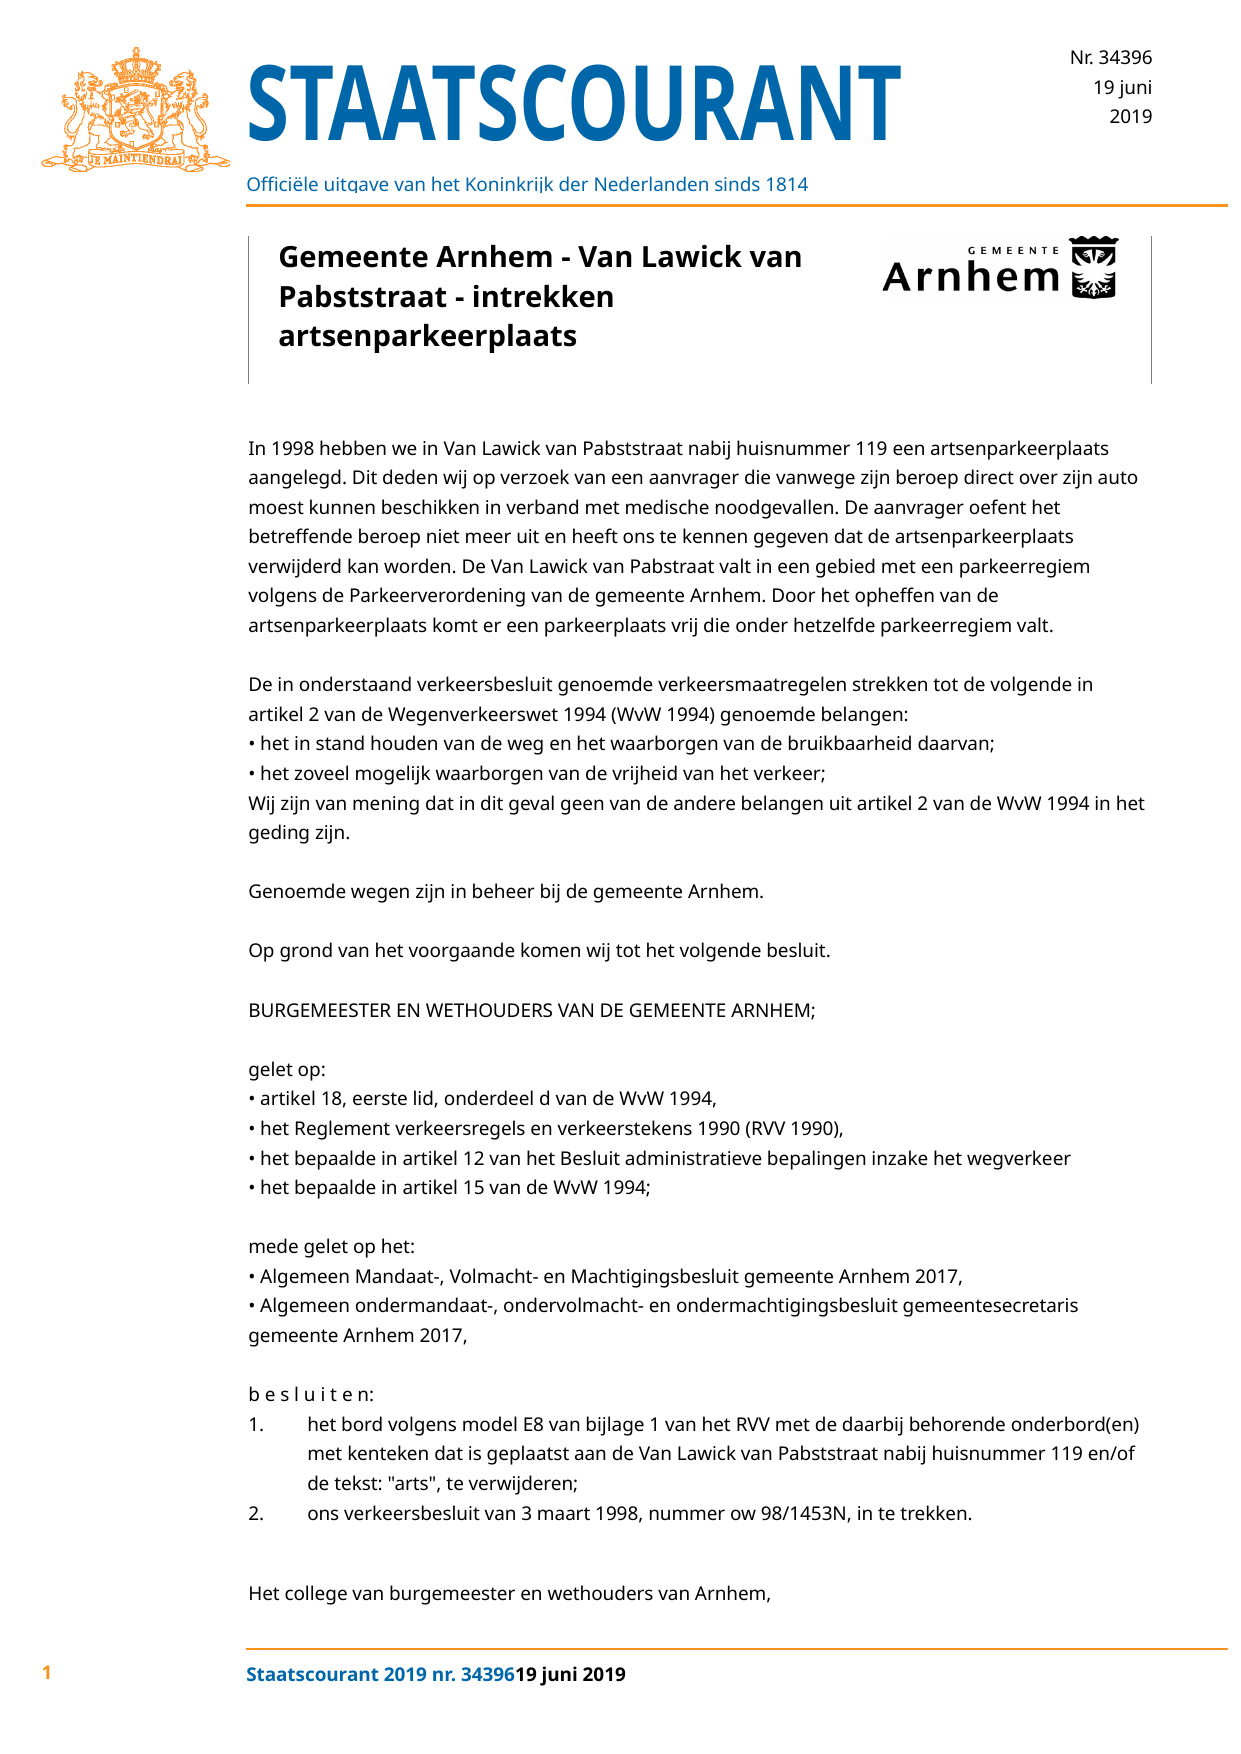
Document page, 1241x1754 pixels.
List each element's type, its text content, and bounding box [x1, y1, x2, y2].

text • het zoveel mogelijk waarborgen van de vrijheid van het verkeer; [248, 760, 1152, 786]
text Het college van burgemeester en wethouders van Arnhem, [248, 1580, 1152, 1605]
text • het Reglement verkeersregels en verkeerstekens 1990 (RVV 1990), [248, 1115, 1152, 1141]
picture [882, 236, 1119, 299]
table_header Gemeente Arnhem - Van Lawick van Pabststraat - intrekken artsenparkeerplaats [249, 236, 850, 384]
text Op grond van het voorgaande komen wij tot het volgende besluit. [248, 938, 1152, 963]
text Genoemde wegen zijn in beheer bij de gemeente Arnhem. [248, 878, 1152, 904]
text BURGEMEESTER EN WETHOUDERS VAN DE GEMEENTE ARNHEM; [248, 997, 1152, 1022]
list het bord volgens model E8 van bijlage 1 van het RVV met de daarbij behorende onderbord(en) met kenteken dat is geplaatst aan de Van Lawick van Pabststraat nabij huisnummer 119 en/of de tekst: "arts", te verwijderen; [248, 1411, 1152, 1496]
text De in onderstaand verkeersbesluit genoemde verkeersmaatregelen strekken tot de volgende in artikel 2 van de Wegenverkeerswet 1994 (WvW 1994) genoemde belangen: [248, 671, 1152, 727]
text • artikel 18, eerste lid, onderdeel d van de WvW 1994, [248, 1086, 1152, 1111]
text • het bepaalde in artikel 12 van het Besluit administratieve bepalingen inzake het wegverkeer [248, 1145, 1152, 1170]
text • Algemeen Mandaat-, Volmacht- en Machtigingsbesluit gemeente Arnhem 2017, [248, 1263, 1152, 1289]
text In 1998 hebben we in Van Lawick van Pabststraat nabij huisnummer 119 een artsenparkeerplaats aangelegd. Dit deden wij op verzoek van een aanvrager die vanwege zijn beroep direct over zijn auto moest kunnen beschikken in verband met medische noodgevallen. De aanvrager oefent het betreffende beroep niet meer uit en heeft ons te kennen gegeven dat de artsenparkeerplaats verwijderd kan worden. De Van Lawick van Pabstraat valt in een gebied met een parkeerregiem volgens de Parkeerverordening van de gemeente Arnhem. Door het opheffen van de artsenparkeerplaats komt er een parkeerplaats vrij die onder hetzelfde parkeerregiem valt. [248, 435, 1152, 638]
picture [41, 47, 231, 172]
text b e s l u i t e n: [248, 1381, 1152, 1407]
list ons verkeersbesluit van 3 maart 1998, nummer ow 98/1453N, in te trekken. [248, 1500, 1152, 1525]
text Wij zijn van mening dat in dit geval geen van de andere belangen uit artikel 2 van de WvW 1994 in het geding zijn. [248, 790, 1152, 845]
text gelet op: [248, 1056, 1152, 1082]
table_header [850, 236, 1151, 384]
text • het in stand houden van de weg en het waarborgen van de bruikbaarheid daarvan; [248, 731, 1152, 756]
text mede gelet op het: [248, 1233, 1152, 1259]
text • het bepaalde in artikel 15 van de WvW 1994; [248, 1174, 1152, 1200]
text • Algemeen ondermandaat-, ondervolmacht- en ondermachtigingsbesluit gemeentesecretaris gemeente Arnhem 2017, [248, 1293, 1152, 1348]
